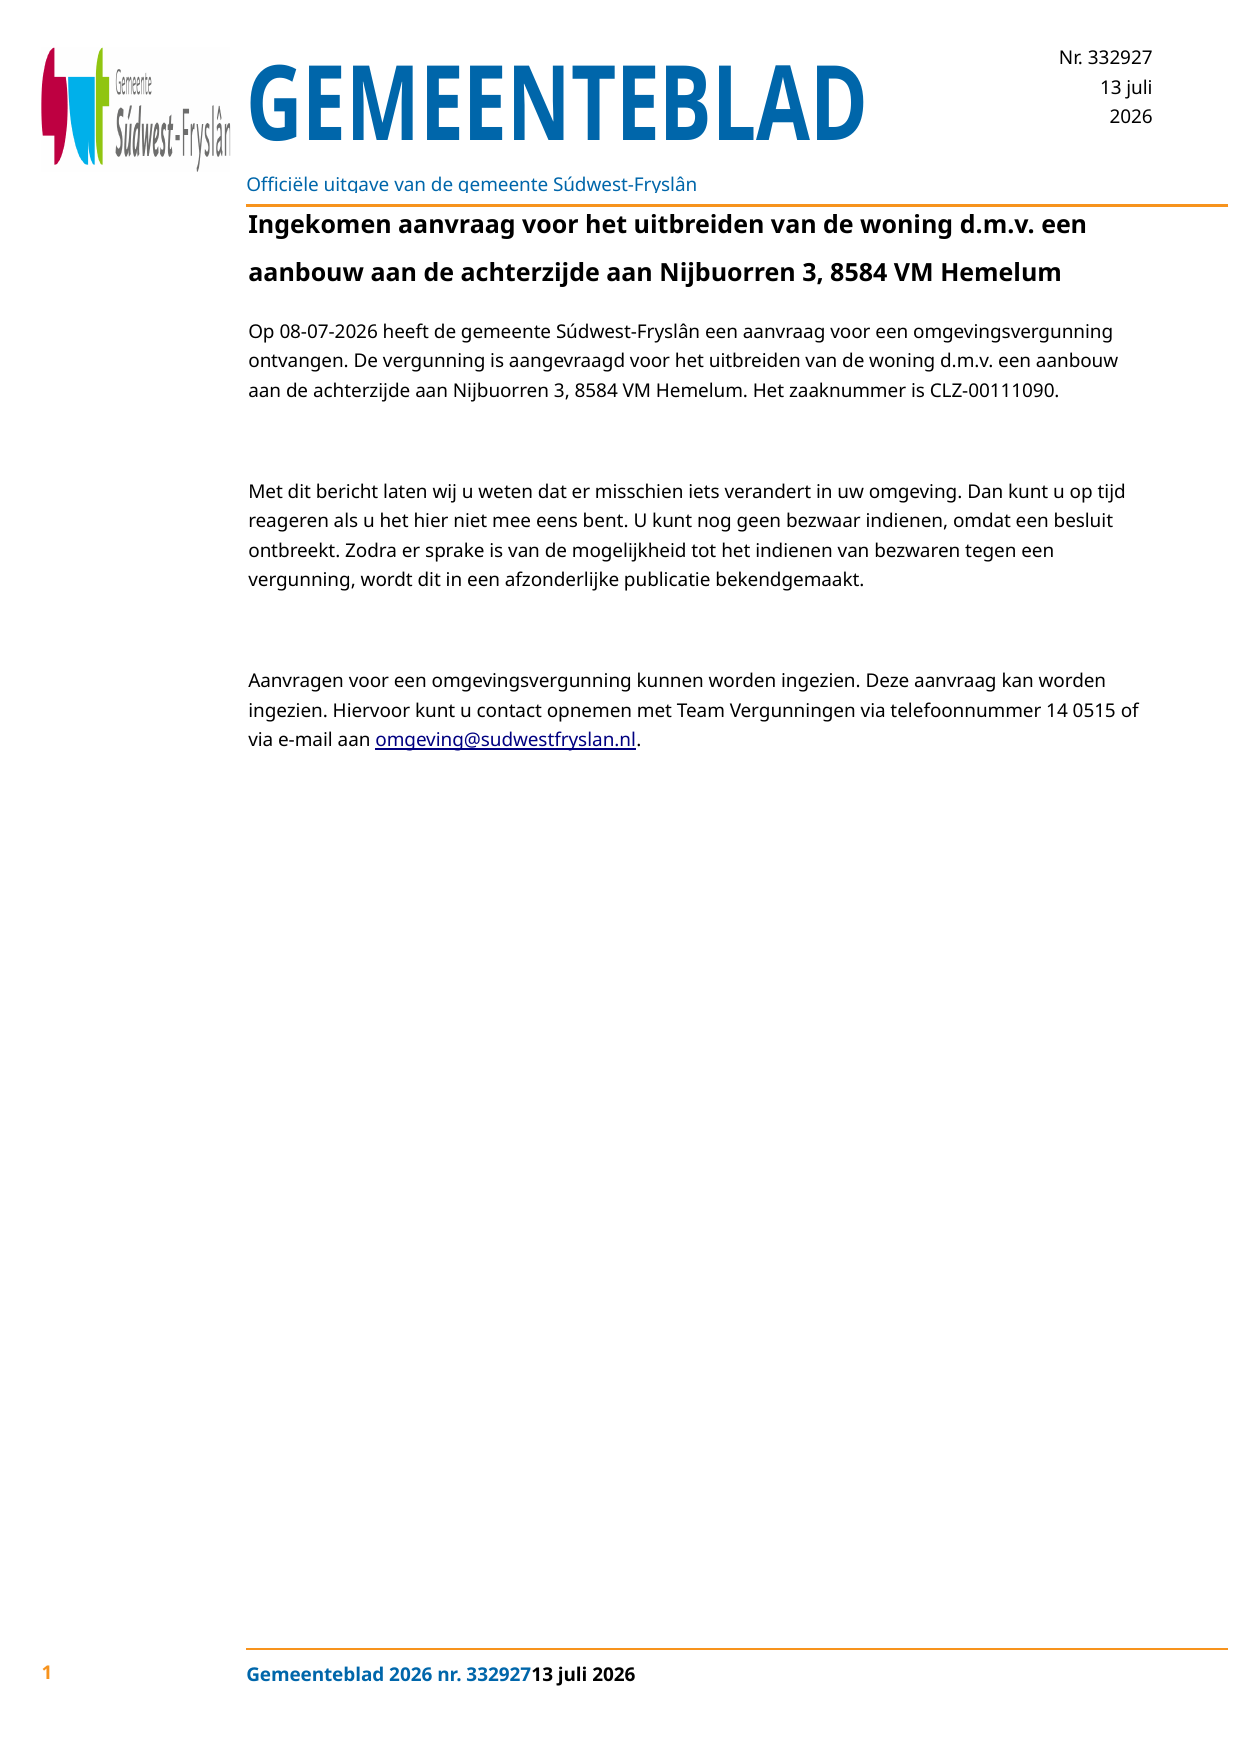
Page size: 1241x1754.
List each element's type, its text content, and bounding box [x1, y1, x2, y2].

picture [41, 47, 231, 172]
text Met dit bericht laten wij u weten dat er misschien iets verandert in uw omgeving. Dan kunt u op tijd reageren als u het hier niet mee eens bent. U kunt nog geen bezwaar indienen, omdat een besluit ontbreekt. Zodra er sprake is van de mogelijkheid tot het indienen van bezwaren tegen een vergunning, wordt dit in een afzonderlijke publicatie bekendgemaakt. [248, 478, 1152, 592]
text Aanvragen voor een omgevingsvergunning kunnen worden ingezien. Deze aanvraag kan worden ingezien. Hiervoor kunt u contact opnemen met Team Vergunningen via telefoonnummer 14 0515 of via e-mail aan omgeving@sudwestfryslan.nl. [248, 667, 1152, 752]
text Ingekomen aanvraag voor het uitbreiden van de woning d.m.v. een aanbouw aan de achterzijde aan Nijbuorren 3, 8584 VM Hemelum [248, 207, 1152, 288]
text Op 08-07-2026 heeft de gemeente Súdwest-Fryslân een aanvraag voor een omgevingsvergunning ontvangen. De vergunning is aangevraagd voor het uitbreiden van de woning d.m.v. een aanbouw aan de achterzijde aan Nijbuorren 3, 8584 VM Hemelum. Het zaaknummer is CLZ-00111090. [248, 318, 1152, 403]
